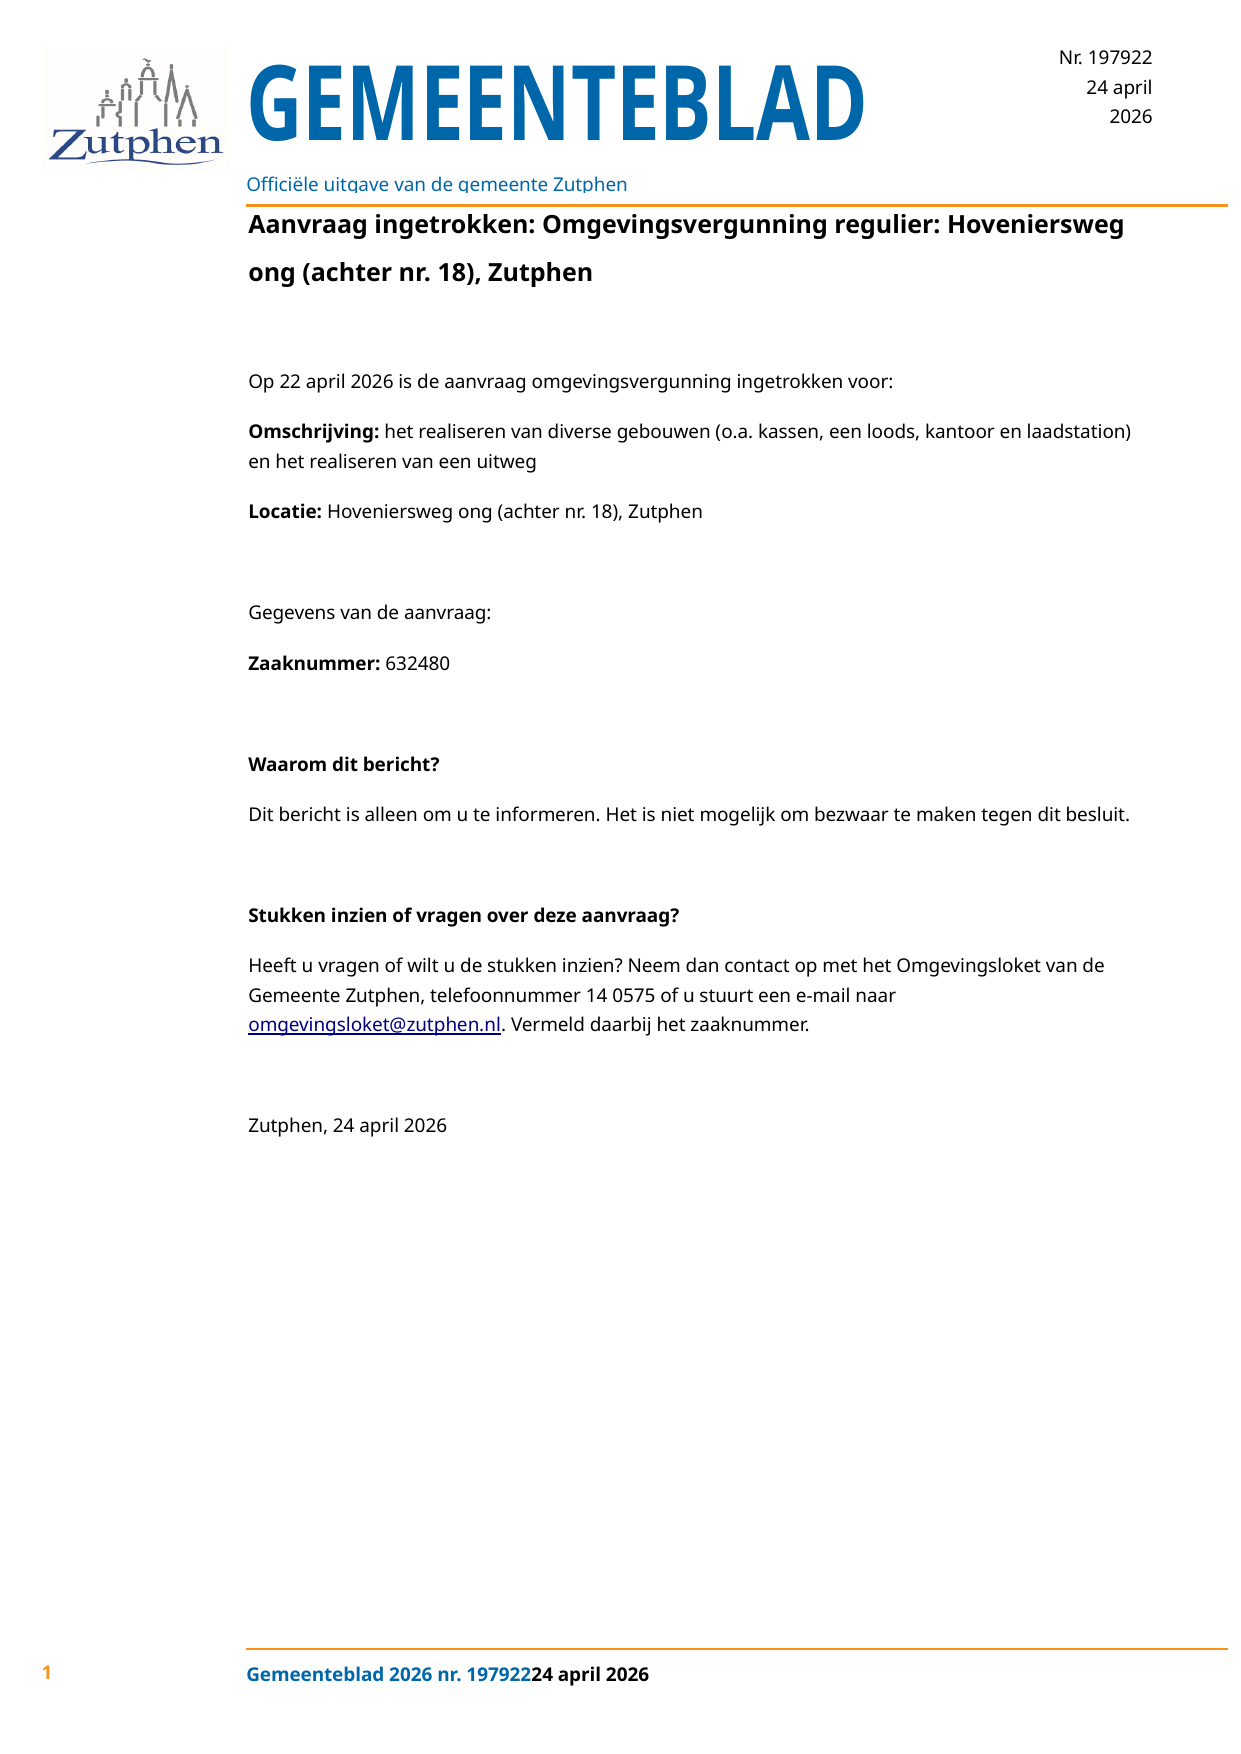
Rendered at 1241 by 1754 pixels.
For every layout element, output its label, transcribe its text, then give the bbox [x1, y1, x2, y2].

text Stukken inzien of vragen over deze aanvraag? [248, 902, 1152, 928]
text Zutphen, 24 april 2026 [248, 1112, 1152, 1138]
text Op 22 april 2026 is de aanvraag omgevingsvergunning ingetrokken voor: [248, 368, 1152, 394]
text Gegevens van de aanvraag: [248, 599, 1152, 625]
text Locatie: Hoveniersweg ong (achter nr. 18), Zutphen [248, 499, 1152, 524]
text Heeft u vragen of wilt u de stukken inzien? Neem dan contact op met het Omgevingsloket van de Gemeente Zutphen, telefoonnummer 14 0575 of u stuurt een e-mail naar omgevingsloket@zutphen.nl. Vermeld daarbij het zaaknummer. [248, 952, 1152, 1037]
text Zaaknummer: 632480 [248, 650, 1152, 676]
text Omschrijving: het realiseren van diverse gebouwen (o.a. kassen, een loods, kantoor en laadstation) en het realiseren van een uitweg [248, 419, 1152, 474]
text Waarom dit bericht? [248, 751, 1152, 777]
text Dit bericht is alleen om u te informeren. Het is niet mogelijk om bezwaar te maken tegen dit besluit. [248, 801, 1152, 827]
picture [41, 47, 231, 172]
text Aanvraag ingetrokken: Omgevingsvergunning regulier: Hoveniersweg ong (achter nr. 18), Zutphen [248, 207, 1152, 288]
